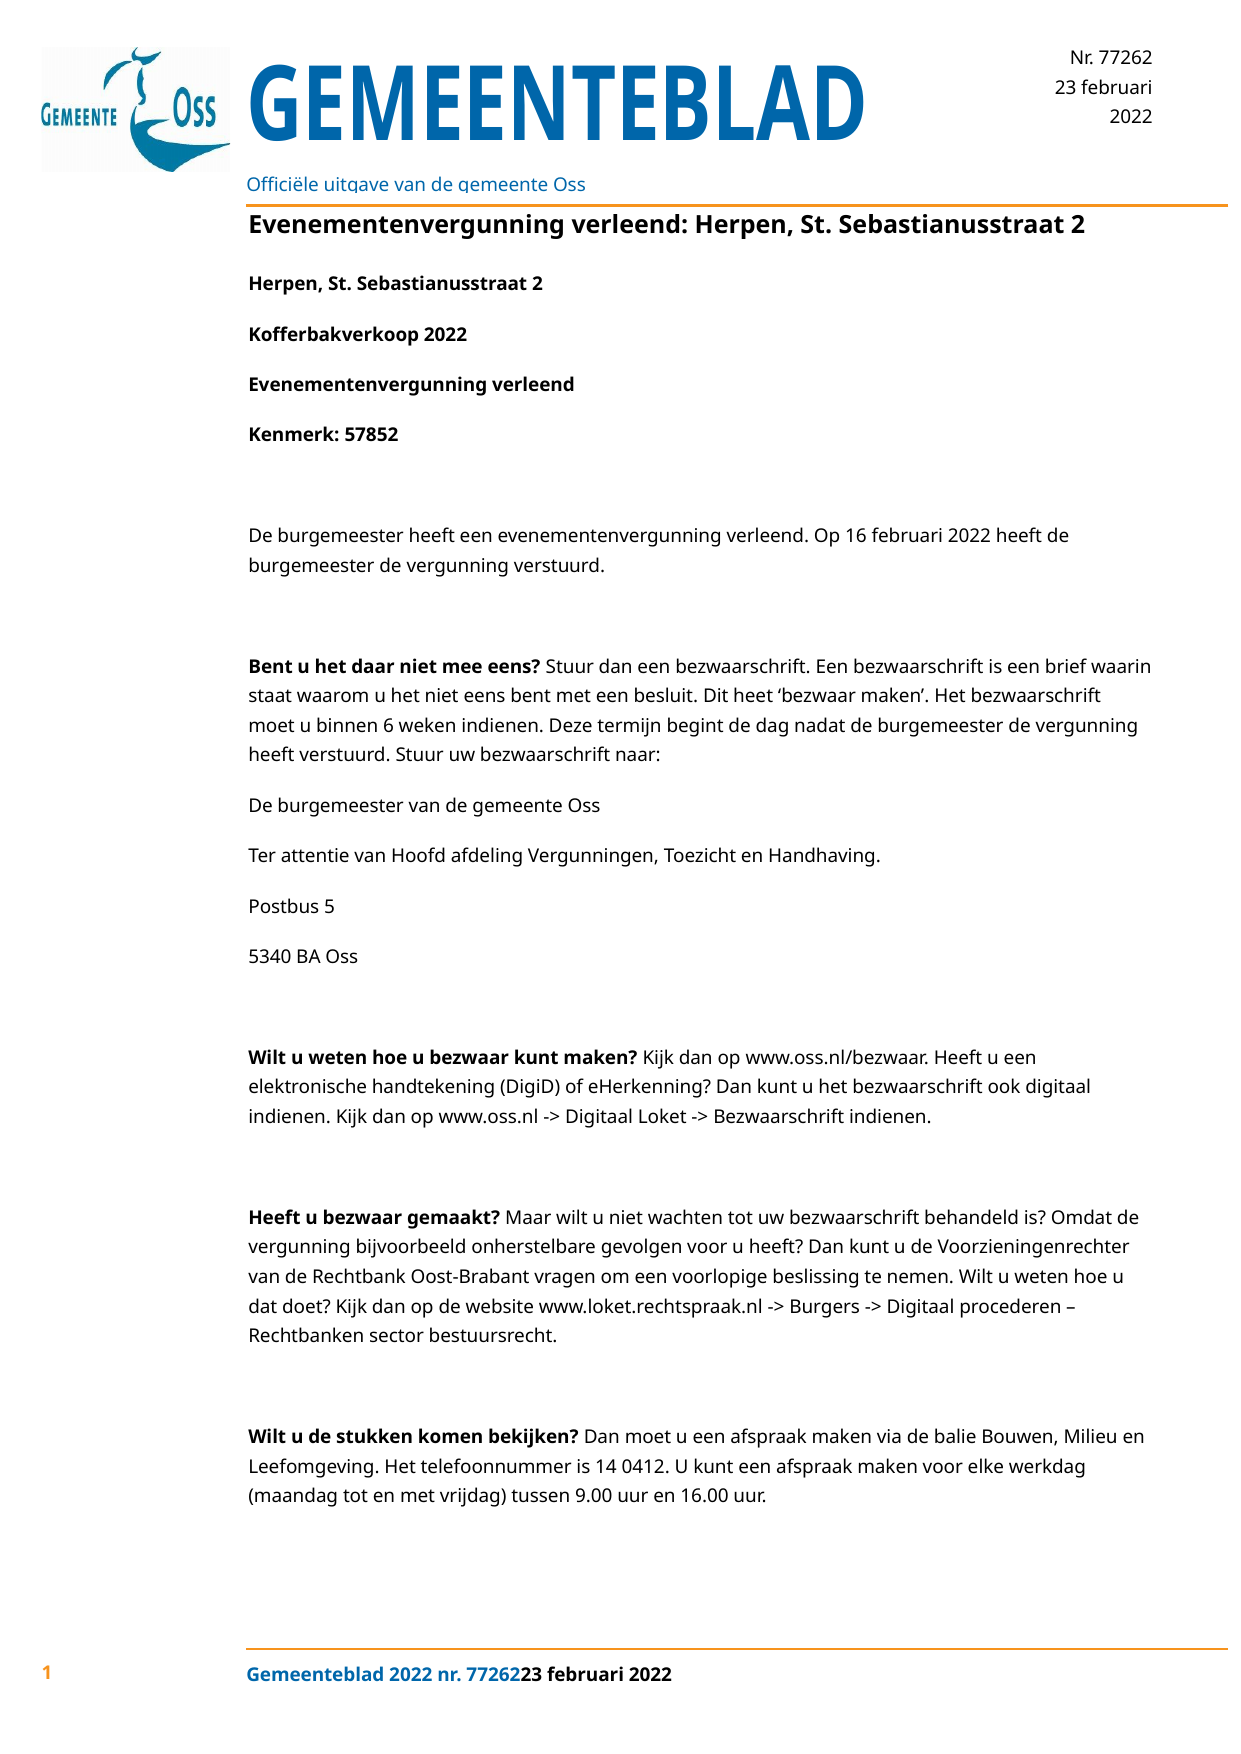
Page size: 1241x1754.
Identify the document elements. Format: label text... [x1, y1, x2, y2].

text Kofferbakverkoop 2022 [248, 321, 1152, 346]
picture [41, 47, 231, 172]
text De burgemeester van de gemeente Oss [248, 792, 1152, 818]
text Postbus 5 [248, 893, 1152, 918]
text Evenementenvergunning verleend [248, 371, 1152, 397]
text Herpen, St. Sebastianusstraat 2 [248, 270, 1152, 296]
text Evenementenvergunning verleend: Herpen, St. Sebastianusstraat 2 [248, 207, 1152, 241]
text 5340 BA Oss [248, 943, 1152, 969]
text Heeft u bezwaar gemaakt? Maar wilt u niet wachten tot uw bezwaarschrift behandeld is? Omdat de vergunning bijvoorbeeld onherstelbare gevolgen voor u heeft? Dan kunt u de Voorzieningenrechter van de Rechtbank Oost-Brabant vragen om een voorlopige beslissing te nemen. Wilt u weten hoe u dat doet? Kijk dan op de website www.loket.rechtspraak.nl -> Burgers -> Digitaal procederen – Rechtbanken sector bestuursrecht. [248, 1204, 1152, 1348]
text Wilt u de stukken komen bekijken? Dan moet u een afspraak maken via de balie Bouwen, Milieu en Leefomgeving. Het telefoonnummer is 14 0412. U kunt een afspraak maken voor elke werkdag (maandag tot en met vrijdag) tussen 9.00 uur en 16.00 uur. [248, 1423, 1152, 1508]
text De burgemeester heeft een evenementenvergunning verleend. Op 16 februari 2022 heeft de burgemeester de vergunning verstuurd. [248, 522, 1152, 578]
text Bent u het daar niet mee eens? Stuur dan een bezwaarschrift. Een bezwaarschrift is een brief waarin staat waarom u het niet eens bent met een besluit. Dit heet ‘bezwaar maken’. Het bezwaarschrift moet u binnen 6 weken indienen. Deze termijn begint de dag nadat de burgemeester de vergunning heeft verstuurd. Stuur uw bezwaarschrift naar: [248, 653, 1152, 767]
text Kenmerk: 57852 [248, 422, 1152, 447]
text Wilt u weten hoe u bezwaar kunt maken? Kijk dan op www.oss.nl/bezwaar. Heeft u een elektronische handtekening (DigiD) of eHerkenning? Dan kunt u het bezwaarschrift ook digitaal indienen. Kijk dan op www.oss.nl -> Digitaal Loket -> Bezwaarschrift indienen. [248, 1044, 1152, 1129]
text Ter attentie van Hoofd afdeling Vergunningen, Toezicht en Handhaving. [248, 842, 1152, 868]
